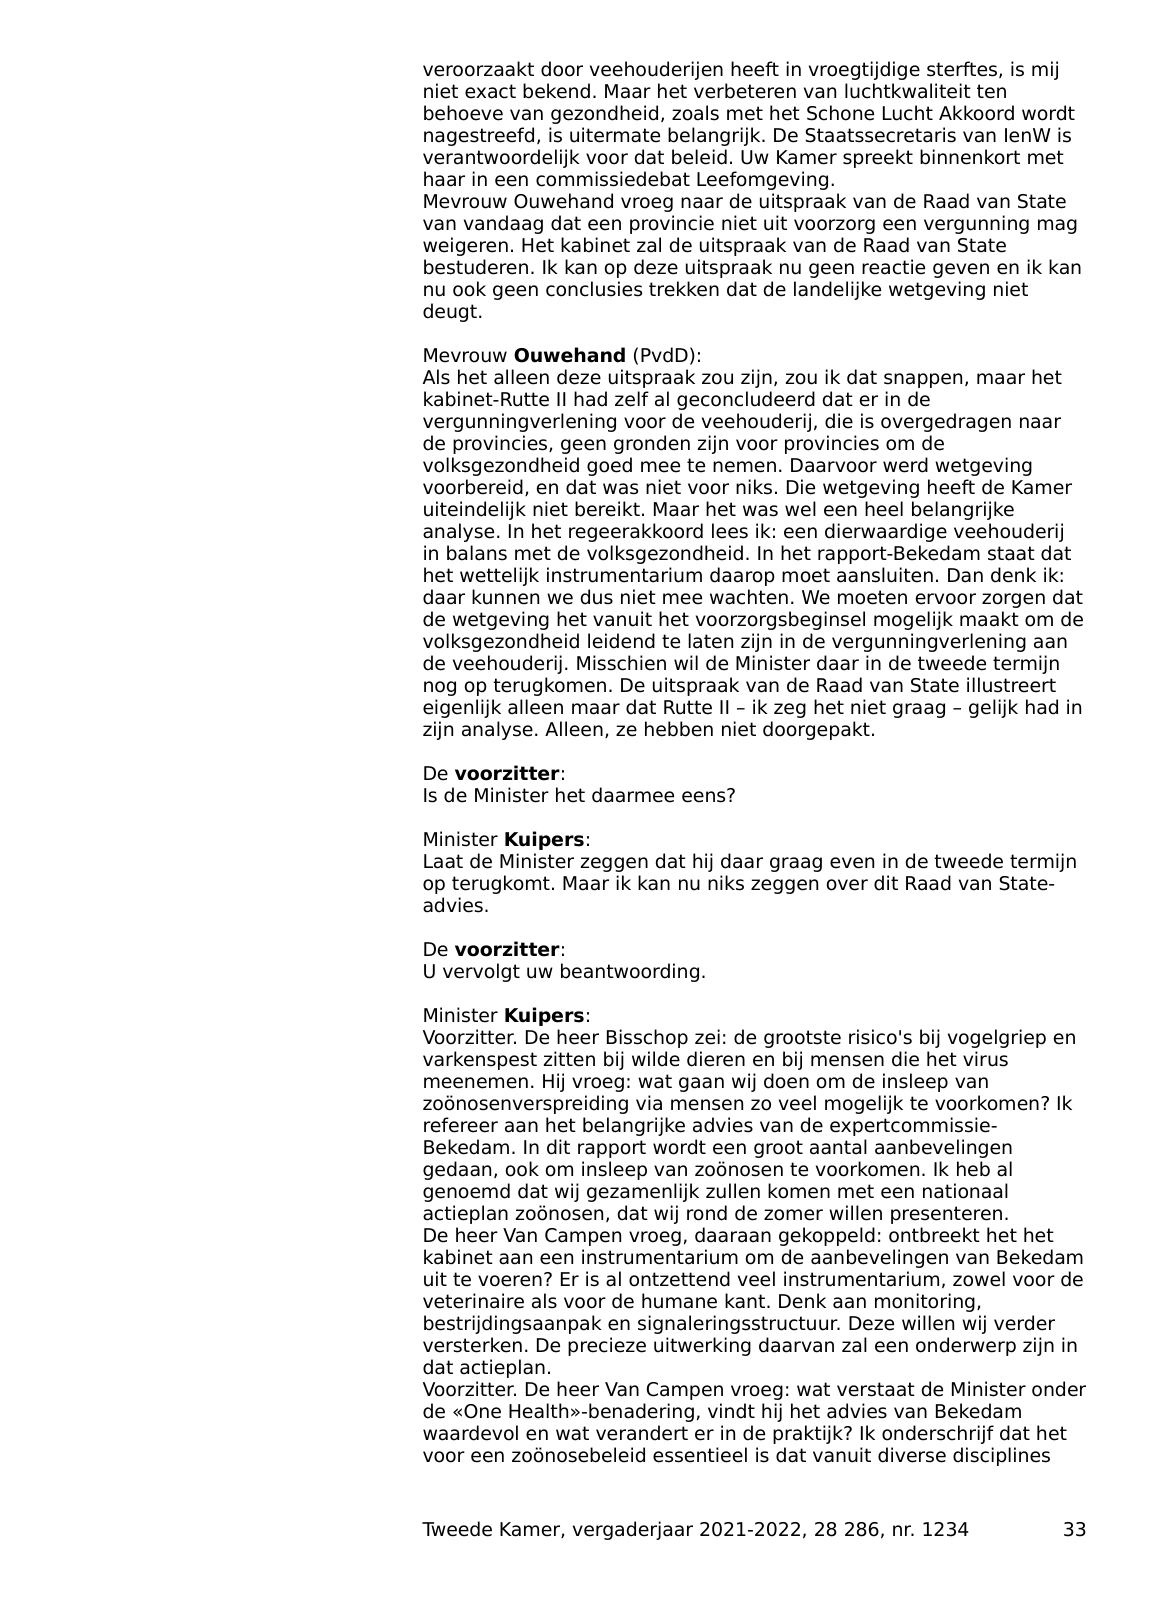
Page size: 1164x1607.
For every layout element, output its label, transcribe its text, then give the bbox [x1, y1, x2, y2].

text Is de Minister het daarmee eens? [422, 785, 1087, 807]
text Laat de Minister zeggen dat hij daar graag even in de tweede termijn op terugkomt. Maar ik kan nu niks zeggen over dit Raad van State-advies. [422, 851, 1087, 917]
text Als het alleen deze uitspraak zou zijn, zou ik dat snappen, maar het kabinet-Rutte II had zelf al geconcludeerd dat er in de vergunningverlening voor de veehouderij, die is overgedragen naar de provincies, geen gronden zijn voor provincies om de volksgezondheid goed mee te nemen. Daarvoor werd wetgeving voorbereid, en dat was niet voor niks. Die wetgeving heeft de Kamer uiteindelijk niet bereikt. Maar het was wel een heel belangrijke analyse. In het regeerakkoord lees ik: een dierwaardige veehouderij in balans met de volksgezondheid. In het rapport-Bekedam staat dat het wettelijk instrumentarium daarop moet aansluiten. Dan denk ik: daar kunnen we dus niet mee wachten. We moeten ervoor zorgen dat de wetgeving het vanuit het voorzorgsbeginsel mogelijk maakt om de volksgezondheid leidend te laten zijn in de vergunningverlening aan de veehouderij. Misschien wil de Minister daar in de tweede termijn nog op terugkomen. De uitspraak van de Raad van State illustreert eigenlijk alleen maar dat Rutte II – ik zeg het niet graag – gelijk had in zijn analyse. Alleen, ze hebben niet doorgepakt. [422, 367, 1087, 741]
text De voorzitter: [422, 939, 1087, 961]
text De heer Van Campen vroeg, daaraan gekoppeld: ontbreekt het het kabinet aan een instrumentarium om de aanbevelingen van Bekedam uit te voeren? Er is al ontzettend veel instrumentarium, zowel voor de veterinaire als voor de humane kant. Denk aan monitoring, bestrijdingsaanpak en signaleringsstructuur. Deze willen wij verder versterken. De precieze uitwerking daarvan zal een onderwerp zijn in dat actieplan. [422, 1225, 1087, 1379]
text Mevrouw Ouwehand (PvdD): [422, 345, 1087, 367]
text Mevrouw Ouwehand vroeg naar de uitspraak van de Raad van State van vandaag dat een provincie niet uit voorzorg een vergunning mag weigeren. Het kabinet zal de uitspraak van de Raad van State bestuderen. Ik kan op deze uitspraak nu geen reactie geven en ik kan nu ook geen conclusies trekken dat de landelijke wetgeving niet deugt. [422, 191, 1087, 323]
text Voorzitter. De heer Van Campen vroeg: wat verstaat de Minister onder de «One Health»-benadering, vindt hij het advies van Bekedam waardevol en wat verandert er in de praktijk? Ik onderschrijf dat het voor een zoönosebeleid essentieel is dat vanuit diverse disciplines [422, 1379, 1087, 1467]
text veroorzaakt door veehouderijen heeft in vroegtijdige sterftes, is mij niet exact bekend. Maar het verbeteren van luchtkwaliteit ten behoeve van gezondheid, zoals met het Schone Lucht Akkoord wordt nagestreefd, is uitermate belangrijk. De Staatssecretaris van IenW is verantwoordelijk voor dat beleid. Uw Kamer spreekt binnenkort met haar in een commissiedebat Leefomgeving. [422, 59, 1087, 191]
text Minister Kuipers: [422, 829, 1087, 851]
text De voorzitter: [422, 763, 1087, 785]
text U vervolgt uw beantwoording. [422, 961, 1087, 983]
text Voorzitter. De heer Bisschop zei: de grootste risico's bij vogelgriep en varkenspest zitten bij wilde dieren en bij mensen die het virus meenemen. Hij vroeg: wat gaan wij doen om de insleep van zoönosenverspreiding via mensen zo veel mogelijk te voorkomen? Ik refereer aan het belangrijke advies van de expertcommissie-Bekedam. In dit rapport wordt een groot aantal aanbevelingen gedaan, ook om insleep van zoönosen te voorkomen. Ik heb al genoemd dat wij gezamenlijk zullen komen met een nationaal actieplan zoönosen, dat wij rond de zomer willen presenteren. [422, 1027, 1087, 1225]
text Minister Kuipers: [422, 1005, 1087, 1027]
